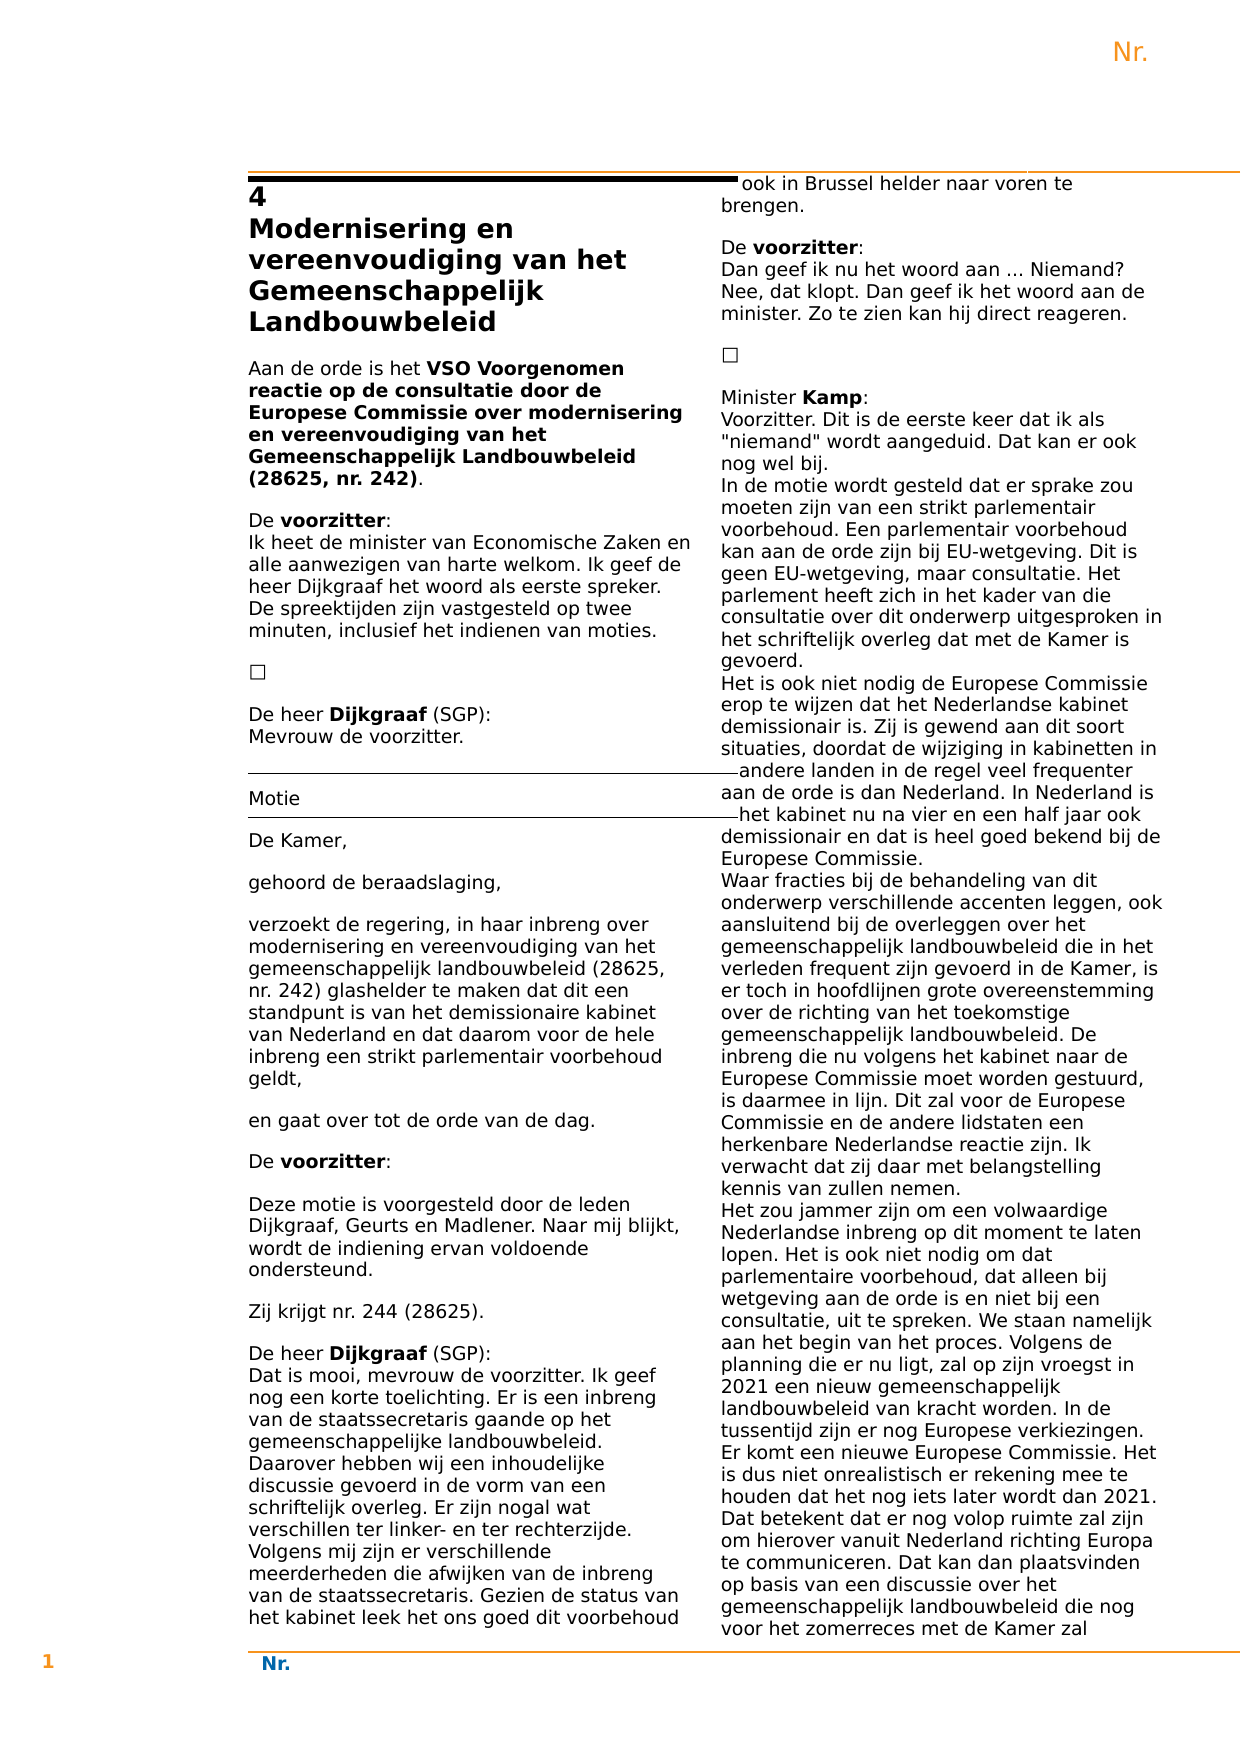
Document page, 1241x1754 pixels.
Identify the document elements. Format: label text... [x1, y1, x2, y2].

text Minister Kamp: [721, 387, 1163, 409]
text verzoekt de regering, in haar inbreng over modernisering en vereenvoudiging van het gemeenschappelijk landbouwbeleid (28625, nr. 242) glashelder te maken dat dit een standpunt is van het demissionaire kabinet van Nederland en dat daarom voor de hele inbreng een strikt parlementair voorbehoud geldt, [248, 914, 691, 1089]
text Mevrouw de voorzitter. [248, 726, 691, 748]
text In de motie wordt gesteld dat er sprake zou moeten zijn van een strikt parlementair voorbehoud. Een parlementair voorbehoud kan aan de orde zijn bij EU-wetgeving. Dit is geen EU-wetgeving, maar consultatie. Het parlement heeft zich in het kader van die consultatie over dit onderwerp uitgesproken in het schriftelijk overleg dat met de Kamer is gevoerd. [721, 474, 1163, 672]
text Zij krijgt nr. 244 (28625). [248, 1301, 691, 1323]
text Waar fracties bij de behandeling van dit onderwerp verschillende accenten leggen, ook aansluitend bij de overleggen over het gemeenschappelijk landbouwbeleid die in het verleden frequent zijn gevoerd in de Kamer, is er toch in hoofdlijnen grote overeenstemming over de richting van het toekomstige gemeenschappelijk landbouwbeleid. De inbreng die nu volgens het kabinet naar de Europese Commissie moet worden gestuurd, is daarmee in lijn. Dit zal voor de Europese Commissie en de andere lidstaten een herkenbare Nederlandse reactie zijn. Ik verwacht dat zij daar met belangstelling kennis van zullen nemen. [721, 870, 1163, 1200]
title 4 Modernisering en vereenvoudiging van het Gemeenschappelijk Landbouwbeleid [248, 182, 691, 338]
text Het is ook niet nodig de Europese Commissie erop te wijzen dat het Nederlandse kabinet demissionair is. Zij is gewend aan dit soort situaties, doordat de wijziging in kabinetten in andere landen in de regel veel frequenter aan de orde is dan Nederland. In Nederland is het kabinet nu na vier en een half jaar ook demissionair en dat is heel goed bekend bij de Europese Commissie. [721, 672, 1163, 870]
text Voorzitter. Dit is de eerste keer dat ik als "niemand" wordt aangeduid. Dat kan er ook nog wel bij. [721, 409, 1163, 474]
text ook in Brussel helder naar voren te brengen. [721, 173, 1163, 217]
text Motie [248, 788, 691, 810]
text gehoord de beraadslaging, [248, 872, 691, 894]
text ⬜ [248, 662, 691, 684]
text ⬜ [721, 345, 1163, 367]
text De voorzitter: [248, 1151, 691, 1173]
text De Kamer, [248, 830, 691, 852]
text Dan geef ik nu het woord aan ... Niemand? Nee, dat klopt. Dan geef ik het woord aan de minister. Zo te zien kan hij direct reageren. [721, 259, 1163, 325]
text en gaat over tot de orde van de dag. [248, 1109, 691, 1131]
text De voorzitter: [721, 237, 1163, 259]
text Dat is mooi, mevrouw de voorzitter. Ik geef nog een korte toelichting. Er is een inbreng van de staatssecretaris gaande op het gemeenschappelijke landbouwbeleid. Daarover hebben wij een inhoudelijke discussie gevoerd in de vorm van een schriftelijk overleg. Er zijn nogal wat verschillen ter linker- en ter rechterzijde. Volgens mij zijn er verschillende meerderheden die afwijken van de inbreng van de staatssecretaris. Gezien de status van het kabinet leek het ons goed dit voorbehoud [248, 1365, 691, 1629]
text De voorzitter: [248, 510, 691, 532]
text De heer Dijkgraaf (SGP): [248, 1343, 691, 1365]
text Ik heet de minister van Economische Zaken en alle aanwezigen van harte welkom. Ik geef de heer Dijkgraaf het woord als eerste spreker. De spreektijden zijn vastgesteld op twee minuten, inclusief het indienen van moties. [248, 532, 691, 642]
text De heer Dijkgraaf (SGP): [248, 704, 691, 726]
text Deze motie is voorgesteld door de leden Dijkgraaf, Geurts en Madlener. Naar mij blijkt, wordt de indiening ervan voldoende ondersteund. [248, 1193, 691, 1281]
text Aan de orde is het VSO Voorgenomen reactie op de consultatie door de Europese Commissie over modernisering en vereenvoudiging van het Gemeenschappelijk Landbouwbeleid (28625, nr. 242). [248, 358, 691, 490]
text Het zou jammer zijn om een volwaardige Nederlandse inbreng op dit moment te laten lopen. Het is ook niet nodig om dat parlementaire voorbehoud, dat alleen bij wetgeving aan de orde is en niet bij een consultatie, uit te spreken. We staan namelijk aan het begin van het proces. Volgens de planning die er nu ligt, zal op zijn vroegst in 2021 een nieuw gemeenschappelijk landbouwbeleid van kracht worden. In de tussentijd zijn er nog Europese verkiezingen. Er komt een nieuwe Europese Commissie. Het is dus niet onrealistisch er rekening mee te houden dat het nog iets later wordt dan 2021. Dat betekent dat er nog volop ruimte zal zijn om hierover vanuit Nederland richting Europa te communiceren. Dat kan dan plaatsvinden op basis van een discussie over het gemeenschappelijk landbouwbeleid die nog voor het zomerreces met de Kamer zal [721, 1200, 1163, 1639]
